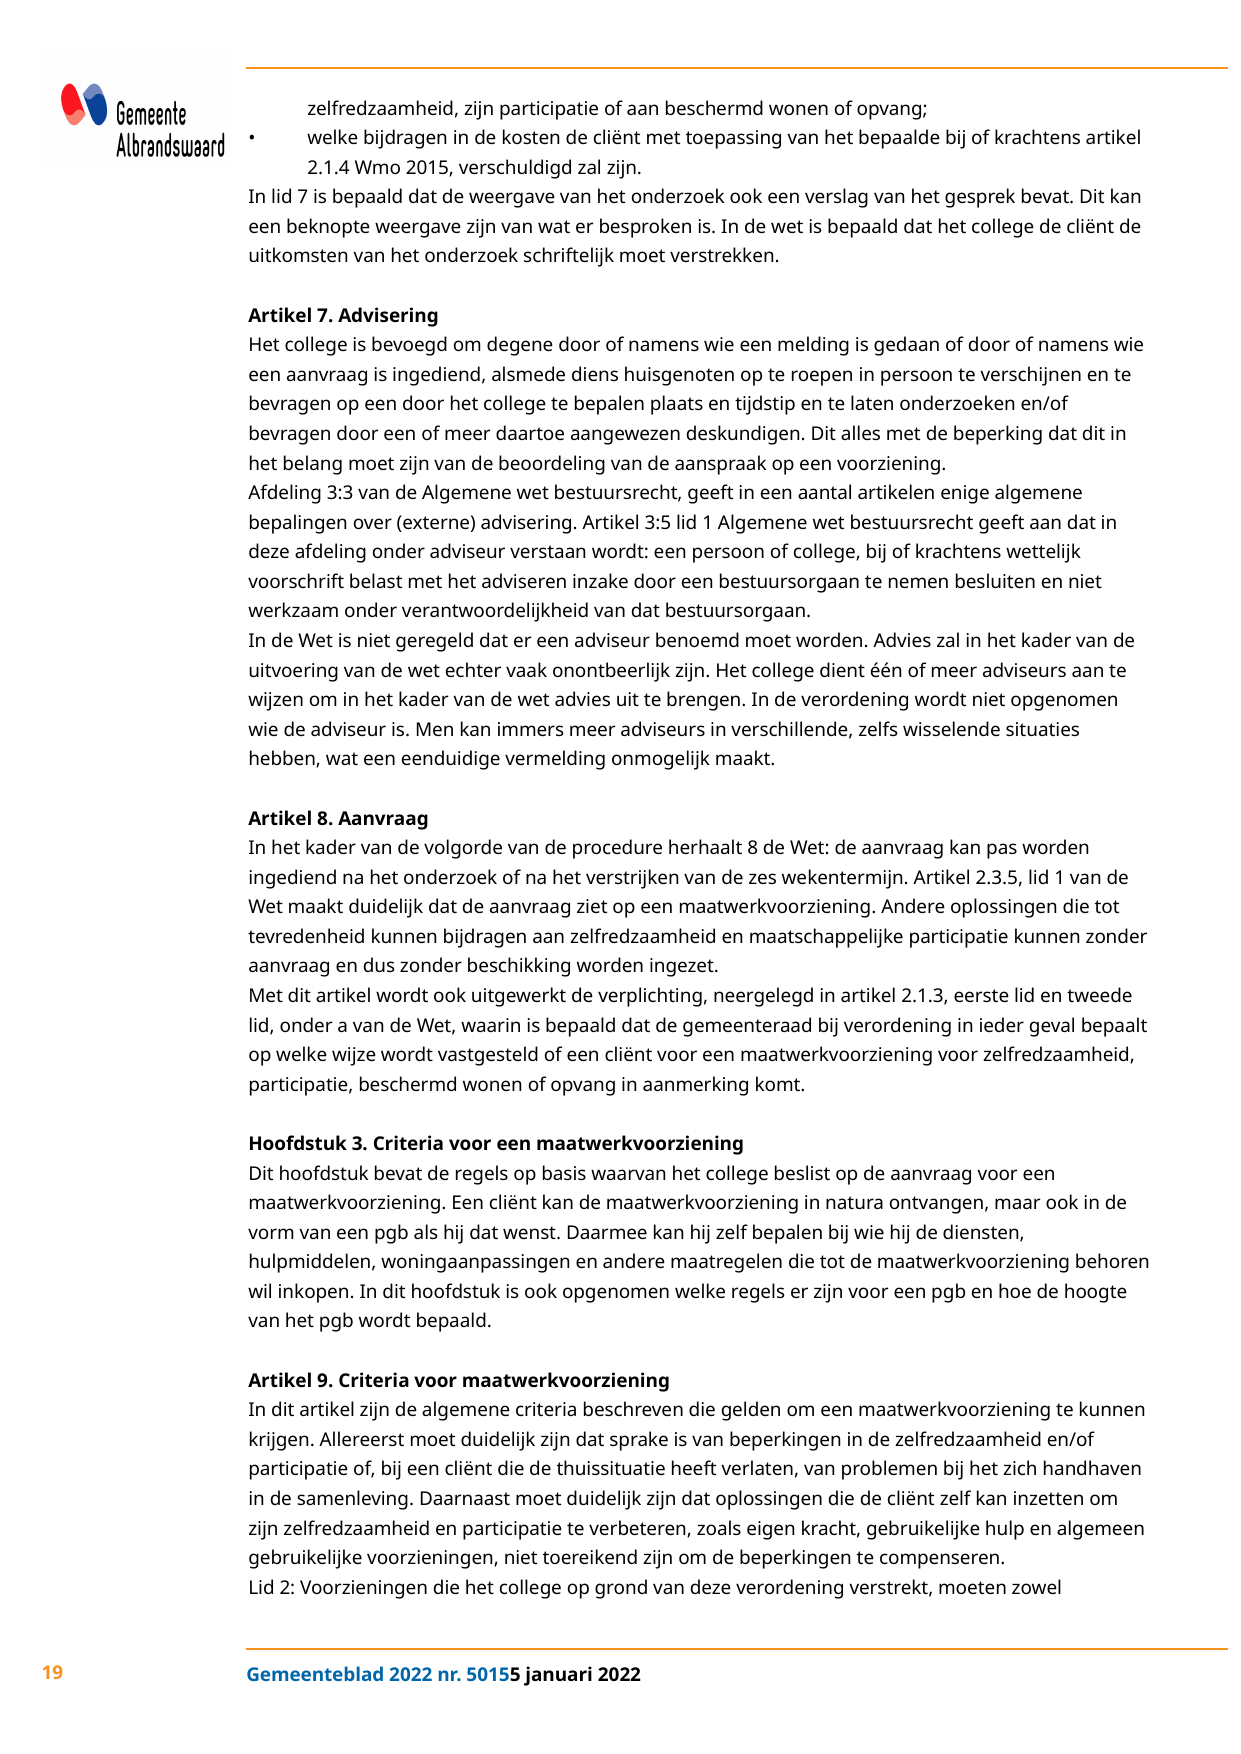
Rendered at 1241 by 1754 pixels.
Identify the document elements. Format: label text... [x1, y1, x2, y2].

text Het college is bevoegd om degene door of namens wie een melding is gedaan of door of namens wie een aanvraag is ingediend, alsmede diens huisgenoten op te roepen in persoon te verschijnen en te bevragen op een door het college te bepalen plaats en tijdstip en te laten onderzoeken en/of bevragen door een of meer daartoe aangewezen deskundigen. Dit alles met de beperking dat dit in het belang moet zijn van de beoordeling van de aanspraak op een voorziening. [248, 331, 1152, 476]
picture [41, 47, 231, 172]
text Artikel 8. Aanvraag [248, 805, 1152, 831]
list welke bijdragen in de kosten de cliënt met toepassing van het bepaalde bij of krachtens artikel 2.1.4 Wmo 2015, verschuldigd zal zijn. [248, 124, 1152, 180]
text In lid 7 is bepaald dat de weergave van het onderzoek ook een verslag van het gesprek bevat. Dit kan een beknopte weergave zijn van wat er besproken is. In de wet is bepaald dat het college de cliënt de uitkomsten van het onderzoek schriftelijk moet verstrekken. [248, 183, 1152, 268]
text Artikel 9. Criteria voor maatwerkvoorziening [248, 1367, 1152, 1393]
text Afdeling 3:3 van de Algemene wet bestuursrecht, geeft in een aantal artikelen enige algemene bepalingen over (externe) advisering. Artikel 3:5 lid 1 Algemene wet bestuursrecht geeft aan dat in deze afdeling onder adviseur verstaan wordt: een persoon of college, bij of krachtens wettelijk voorschrift belast met het adviseren inzake door een bestuursorgaan te nemen besluiten en niet werkzaam onder verantwoordelijkheid van dat bestuursorgaan. [248, 479, 1152, 623]
list zelfredzaamheid, zijn participatie of aan beschermd wonen of opvang; [248, 95, 1152, 121]
text In het kader van de volgorde van de procedure herhaalt 8 de Wet: de aanvraag kan pas worden ingediend na het onderzoek of na het verstrijken van de zes wekentermijn. Artikel 2.3.5, lid 1 van de Wet maakt duidelijk dat de aanvraag ziet op een maatwerkvoorziening. Andere oplossingen die tot tevredenheid kunnen bijdragen aan zelfredzaamheid en maatschappelijke participatie kunnen zonder aanvraag en dus zonder beschikking worden ingezet. [248, 834, 1152, 978]
text Dit hoofdstuk bevat de regels op basis waarvan het college beslist op de aanvraag voor een maatwerkvoorziening. Een cliënt kan de maatwerkvoorziening in natura ontvangen, maar ook in de vorm van een pgb als hij dat wenst. Daarmee kan hij zelf bepalen bij wie hij de diensten, hulpmiddelen, woningaanpassingen en andere maatregelen die tot de maatwerkvoorziening behoren wil inkopen. In dit hoofdstuk is ook opgenomen welke regels er zijn voor een pgb en hoe de hoogte van het pgb wordt bepaald. [248, 1160, 1152, 1333]
text Met dit artikel wordt ook uitgewerkt de verplichting, neergelegd in artikel 2.1.3, eerste lid en tweede lid, onder a van de Wet, waarin is bepaald dat de gemeenteraad bij verordening in ieder geval bepaalt op welke wijze wordt vastgesteld of een cliënt voor een maatwerkvoorziening voor zelfredzaamheid, participatie, beschermd wonen of opvang in aanmerking komt. [248, 982, 1152, 1097]
text Lid 2: Voorzieningen die het college op grond van deze verordening verstrekt, moeten zowel [248, 1574, 1152, 1600]
text Hoofdstuk 3. Criteria voor een maatwerkvoorziening [248, 1130, 1152, 1156]
text Artikel 7. Advisering [248, 302, 1152, 328]
text In dit artikel zijn de algemene criteria beschreven die gelden om een maatwerkvoorziening te kunnen krijgen. Allereerst moet duidelijk zijn dat sprake is van beperkingen in de zelfredzaamheid en/of participatie of, bij een cliënt die de thuissituatie heeft verlaten, van problemen bij het zich handhaven in de samenleving. Daarnaast moet duidelijk zijn dat oplossingen die de cliënt zelf kan inzetten om zijn zelfredzaamheid en participatie te verbeteren, zoals eigen kracht, gebruikelijke hulp en algemeen gebruikelijke voorzieningen, niet toereikend zijn om de beperkingen te compenseren. [248, 1396, 1152, 1570]
text In de Wet is niet geregeld dat er een adviseur benoemd moet worden. Advies zal in het kader van de uitvoering van de wet echter vaak onontbeerlijk zijn. Het college dient één of meer adviseurs aan te wijzen om in het kader van de wet advies uit te brengen. In de verordening wordt niet opgenomen wie de adviseur is. Men kan immers meer adviseurs in verschillende, zelfs wisselende situaties hebben, wat een eenduidige vermelding onmogelijk maakt. [248, 627, 1152, 771]
